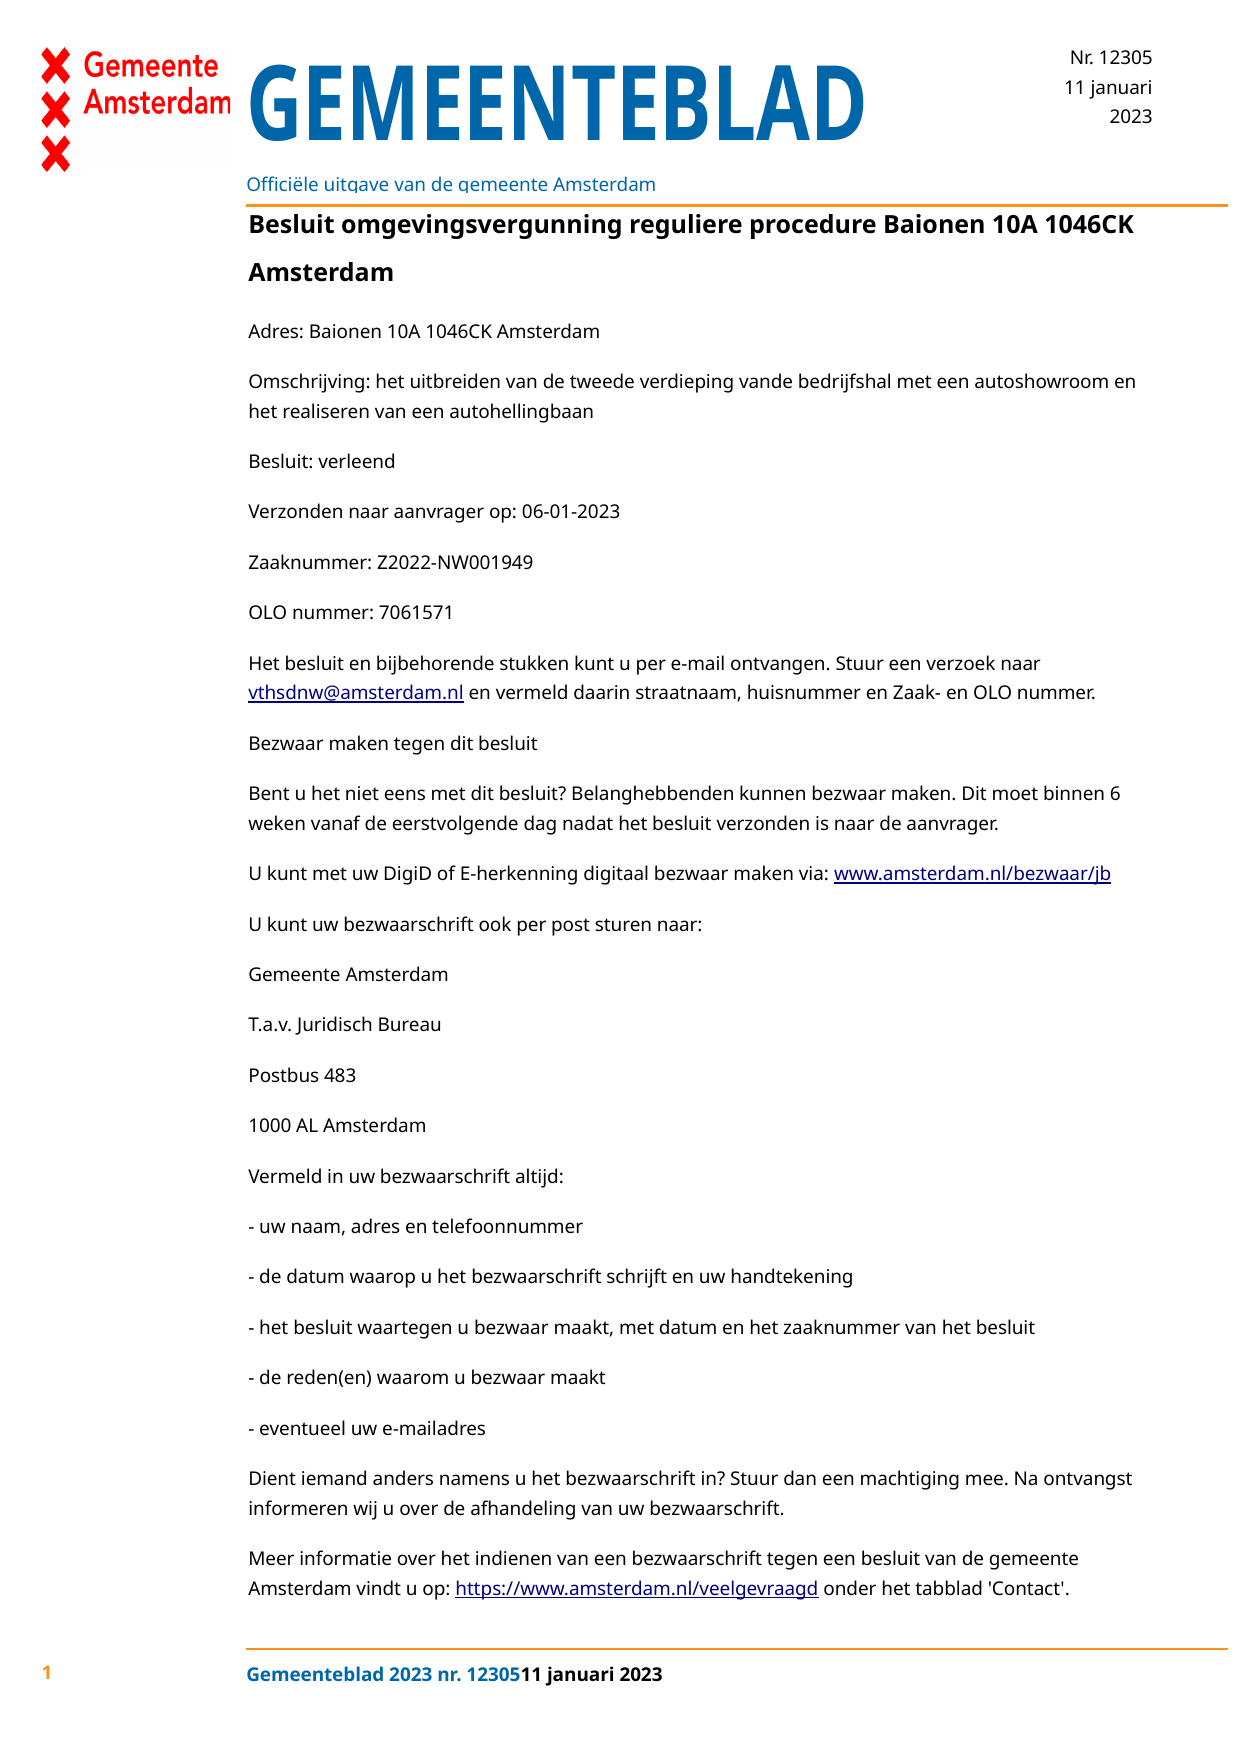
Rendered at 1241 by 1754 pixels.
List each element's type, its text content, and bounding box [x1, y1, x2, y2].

text 1000 AL Amsterdam [248, 1112, 1152, 1138]
picture [41, 47, 231, 172]
text Bezwaar maken tegen dit besluit [248, 730, 1152, 756]
text Adres: Baionen 10A 1046CK Amsterdam [248, 318, 1152, 344]
text Omschrijving: het uitbreiden van de tweede verdieping vande bedrijfshal met een autoshowroom en het realiseren van een autohellingbaan [248, 368, 1152, 424]
text - de datum waarop u het bezwaarschrift schrijft en uw handtekening [248, 1264, 1152, 1289]
text Het besluit en bijbehorende stukken kunt u per e-mail ontvangen. Stuur een verzoek naar vthsdnw@amsterdam.nl en vermeld daarin straatnaam, huisnummer en Zaak- en OLO nummer. [248, 650, 1152, 705]
text Besluit omgevingsvergunning reguliere procedure Baionen 10A 1046CK Amsterdam [248, 207, 1152, 288]
text T.a.v. Juridisch Bureau [248, 1012, 1152, 1037]
text Vermeld in uw bezwaarschrift altijd: [248, 1163, 1152, 1189]
text Dient iemand anders namens u het bezwaarschrift in? Stuur dan een machtiging mee. Na ontvangst informeren wij u over de afhandeling van uw bezwaarschrift. [248, 1465, 1152, 1521]
text Besluit: verleend [248, 448, 1152, 474]
text U kunt uw bezwaarschrift ook per post sturen naar: [248, 911, 1152, 937]
text Meer informatie over het indienen van een bezwaarschrift tegen een besluit van de gemeente Amsterdam vindt u op: https://www.amsterdam.nl/veelgevraagd onder het tabblad 'Contact'. [248, 1545, 1152, 1601]
text OLO nummer: 7061571 [248, 599, 1152, 625]
text Zaaknummer: Z2022-NW001949 [248, 549, 1152, 575]
text - de reden(en) waarom u bezwaar maakt [248, 1364, 1152, 1390]
text - eventueel uw e-mailadres [248, 1415, 1152, 1441]
text Verzonden naar aanvrager op: 06-01-2023 [248, 499, 1152, 524]
text - uw naam, adres en telefoonnummer [248, 1213, 1152, 1239]
text U kunt met uw DigiD of E-herkenning digitaal bezwaar maken via: www.amsterdam.nl/bezwaar/jb [248, 860, 1152, 886]
text Bent u het niet eens met dit besluit? Belanghebbenden kunnen bezwaar maken. Dit moet binnen 6 weken vanaf de eerstvolgende dag nadat het besluit verzonden is naar de aanvrager. [248, 780, 1152, 836]
text Gemeente Amsterdam [248, 961, 1152, 987]
text - het besluit waartegen u bezwaar maakt, met datum en het zaaknummer van het besluit [248, 1314, 1152, 1340]
text Postbus 483 [248, 1062, 1152, 1088]
